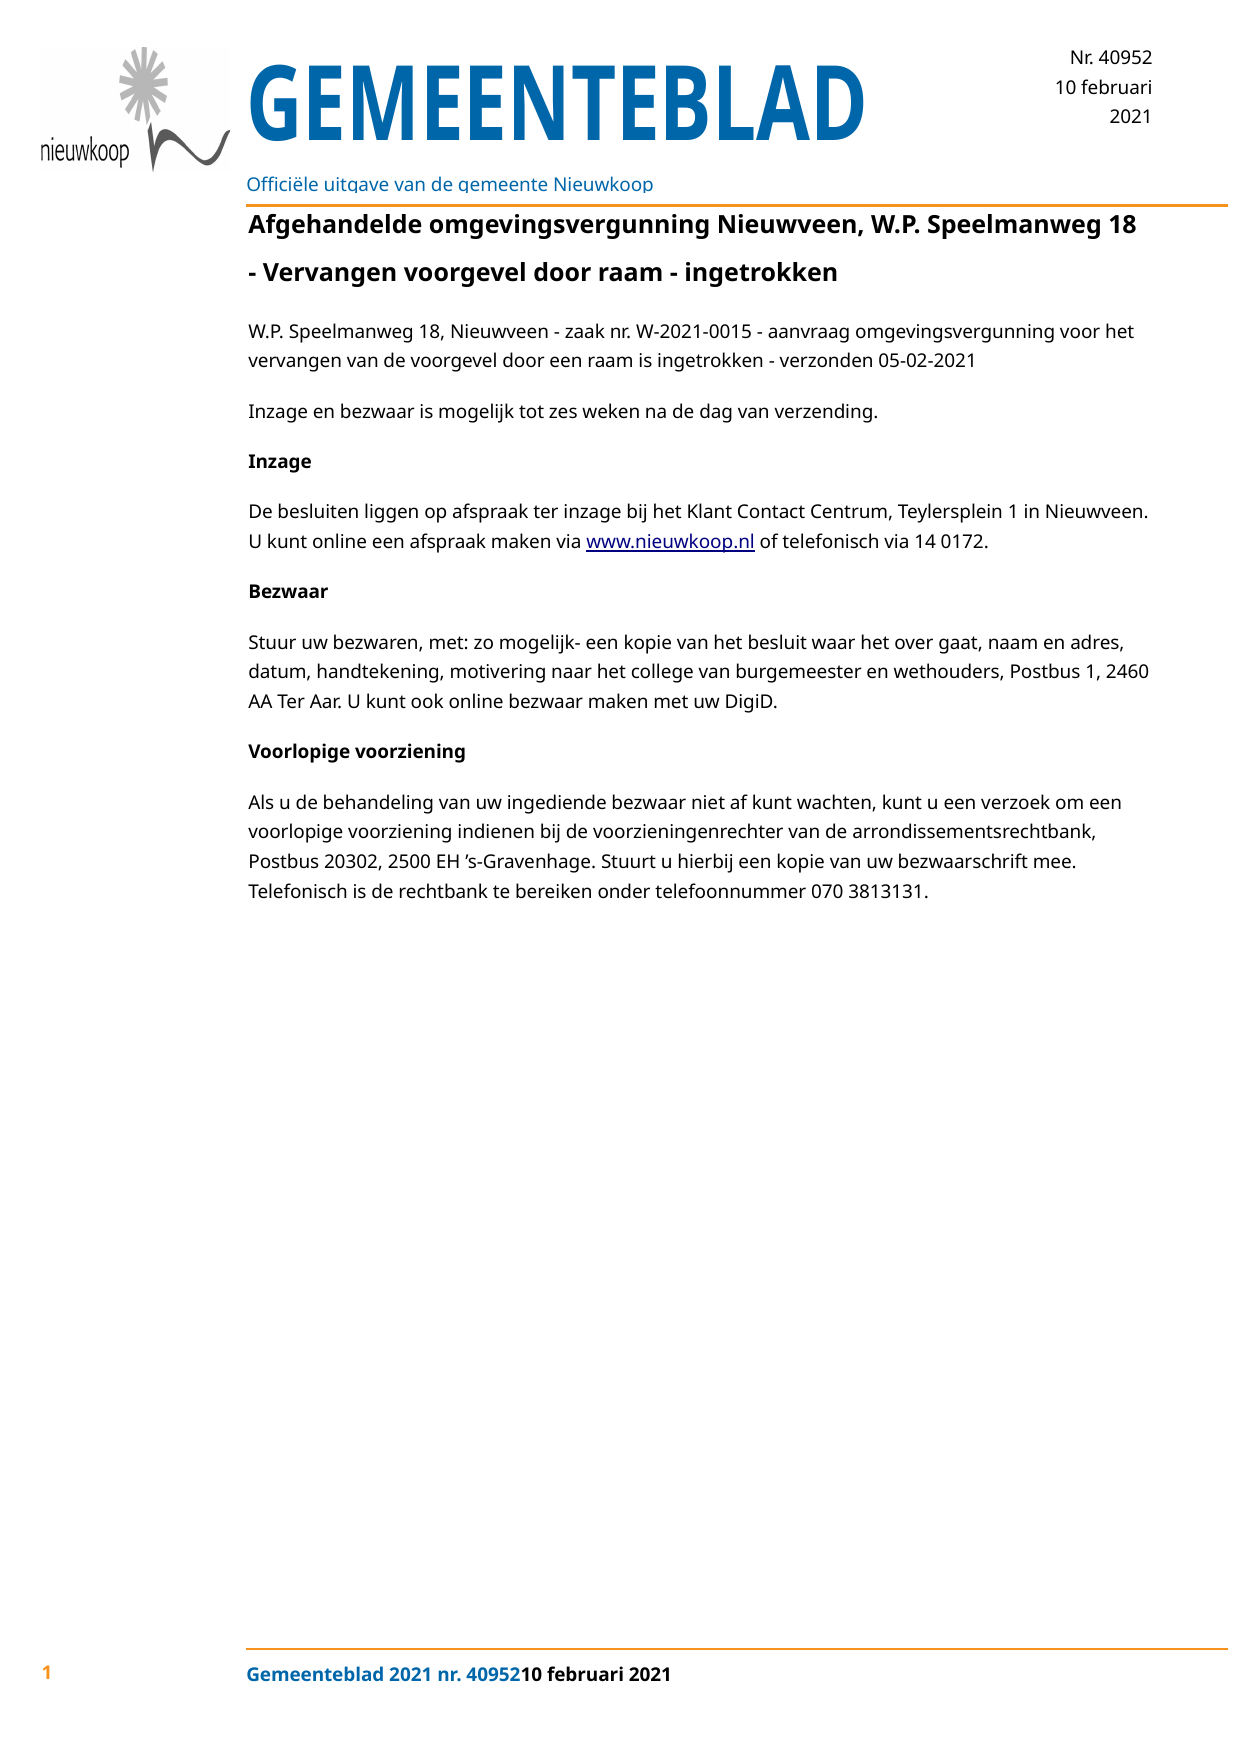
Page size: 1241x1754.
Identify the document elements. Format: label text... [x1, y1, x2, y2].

text W.P. Speelmanweg 18, Nieuwveen - zaak nr. W-2021-0015 - aanvraag omgevingsvergunning voor het vervangen van de voorgevel door een raam is ingetrokken - verzonden 05-02-2021 [248, 318, 1152, 373]
text Afgehandelde omgevingsvergunning Nieuwveen, W.P. Speelmanweg 18 - Vervangen voorgevel door raam - ingetrokken [248, 207, 1152, 288]
text Inzage [248, 448, 1152, 474]
text Bezwaar [248, 579, 1152, 604]
text Inzage en bezwaar is mogelijk tot zes weken na de dag van verzending. [248, 398, 1152, 424]
picture [41, 47, 231, 172]
text Als u de behandeling van uw ingediende bezwaar niet af kunt wachten, kunt u een verzoek om een voorlopige voorziening indienen bij de voorzieningenrechter van de arrondissementsrechtbank, Postbus 20302, 2500 EH ’s-Gravenhage. Stuurt u hierbij een kopie van uw bezwaarschrift mee. Telefonisch is de rechtbank te bereiken onder telefoonnummer 070 3813131. [248, 789, 1152, 904]
text Voorlopige voorziening [248, 739, 1152, 764]
text De besluiten liggen op afspraak ter inzage bij het Klant Contact Centrum, Teylersplein 1 in Nieuwveen. U kunt online een afspraak maken via www.nieuwkoop.nl of telefonisch via 14 0172. [248, 499, 1152, 554]
text Stuur uw bezwaren, met: zo mogelijk- een kopie van het besluit waar het over gaat, naam en adres, datum, handtekening, motivering naar het college van burgemeester en wethouders, Postbus 1, 2460 AA Ter Aar. U kunt ook online bezwaar maken met uw DigiD. [248, 629, 1152, 714]
